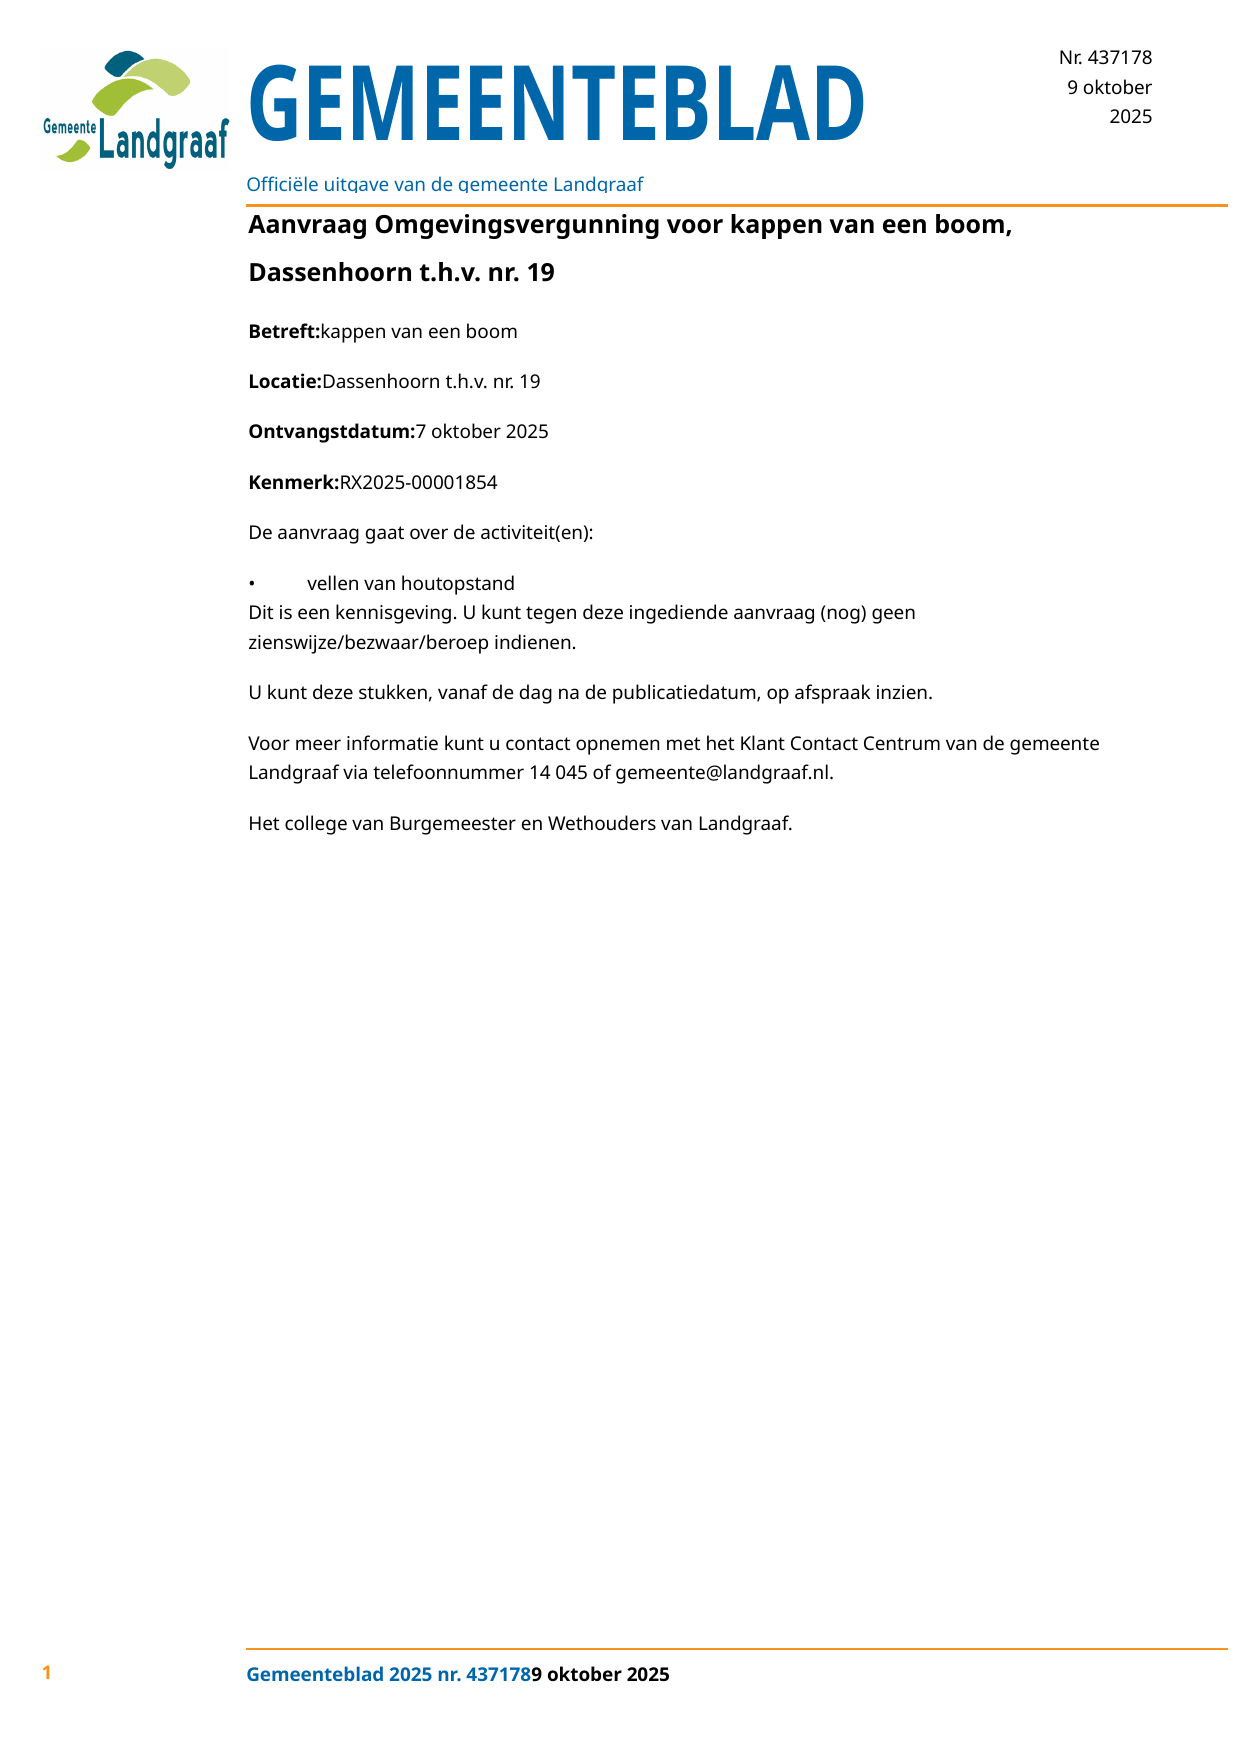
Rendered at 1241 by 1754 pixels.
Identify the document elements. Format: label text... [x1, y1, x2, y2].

text Voor meer informatie kunt u contact opnemen met het Klant Contact Centrum van de gemeente Landgraaf via telefoonnummer 14 045 of gemeente@landgraaf.nl. [248, 730, 1152, 785]
text Locatie:Dassenhoorn t.h.v. nr. 19 [248, 368, 1152, 394]
text Het college van Burgemeester en Wethouders van Landgraaf. [248, 810, 1152, 836]
picture [41, 47, 231, 172]
text U kunt deze stukken, vanaf de dag na de publicatiedatum, op afspraak inzien. [248, 679, 1152, 705]
text Dit is een kennisgeving. U kunt tegen deze ingediende aanvraag (nog) geen zienswijze/bezwaar/beroep indienen. [248, 599, 1152, 655]
text Kenmerk:RX2025-00001854 [248, 469, 1152, 495]
text Betreft:kappen van een boom [248, 318, 1152, 344]
text Aanvraag Omgevingsvergunning voor kappen van een boom, Dassenhoorn t.h.v. nr. 19 [248, 207, 1152, 288]
list vellen van houtopstand [248, 570, 1152, 596]
text De aanvraag gaat over de activiteit(en): [248, 519, 1152, 545]
text Ontvangstdatum:7 oktober 2025 [248, 419, 1152, 444]
